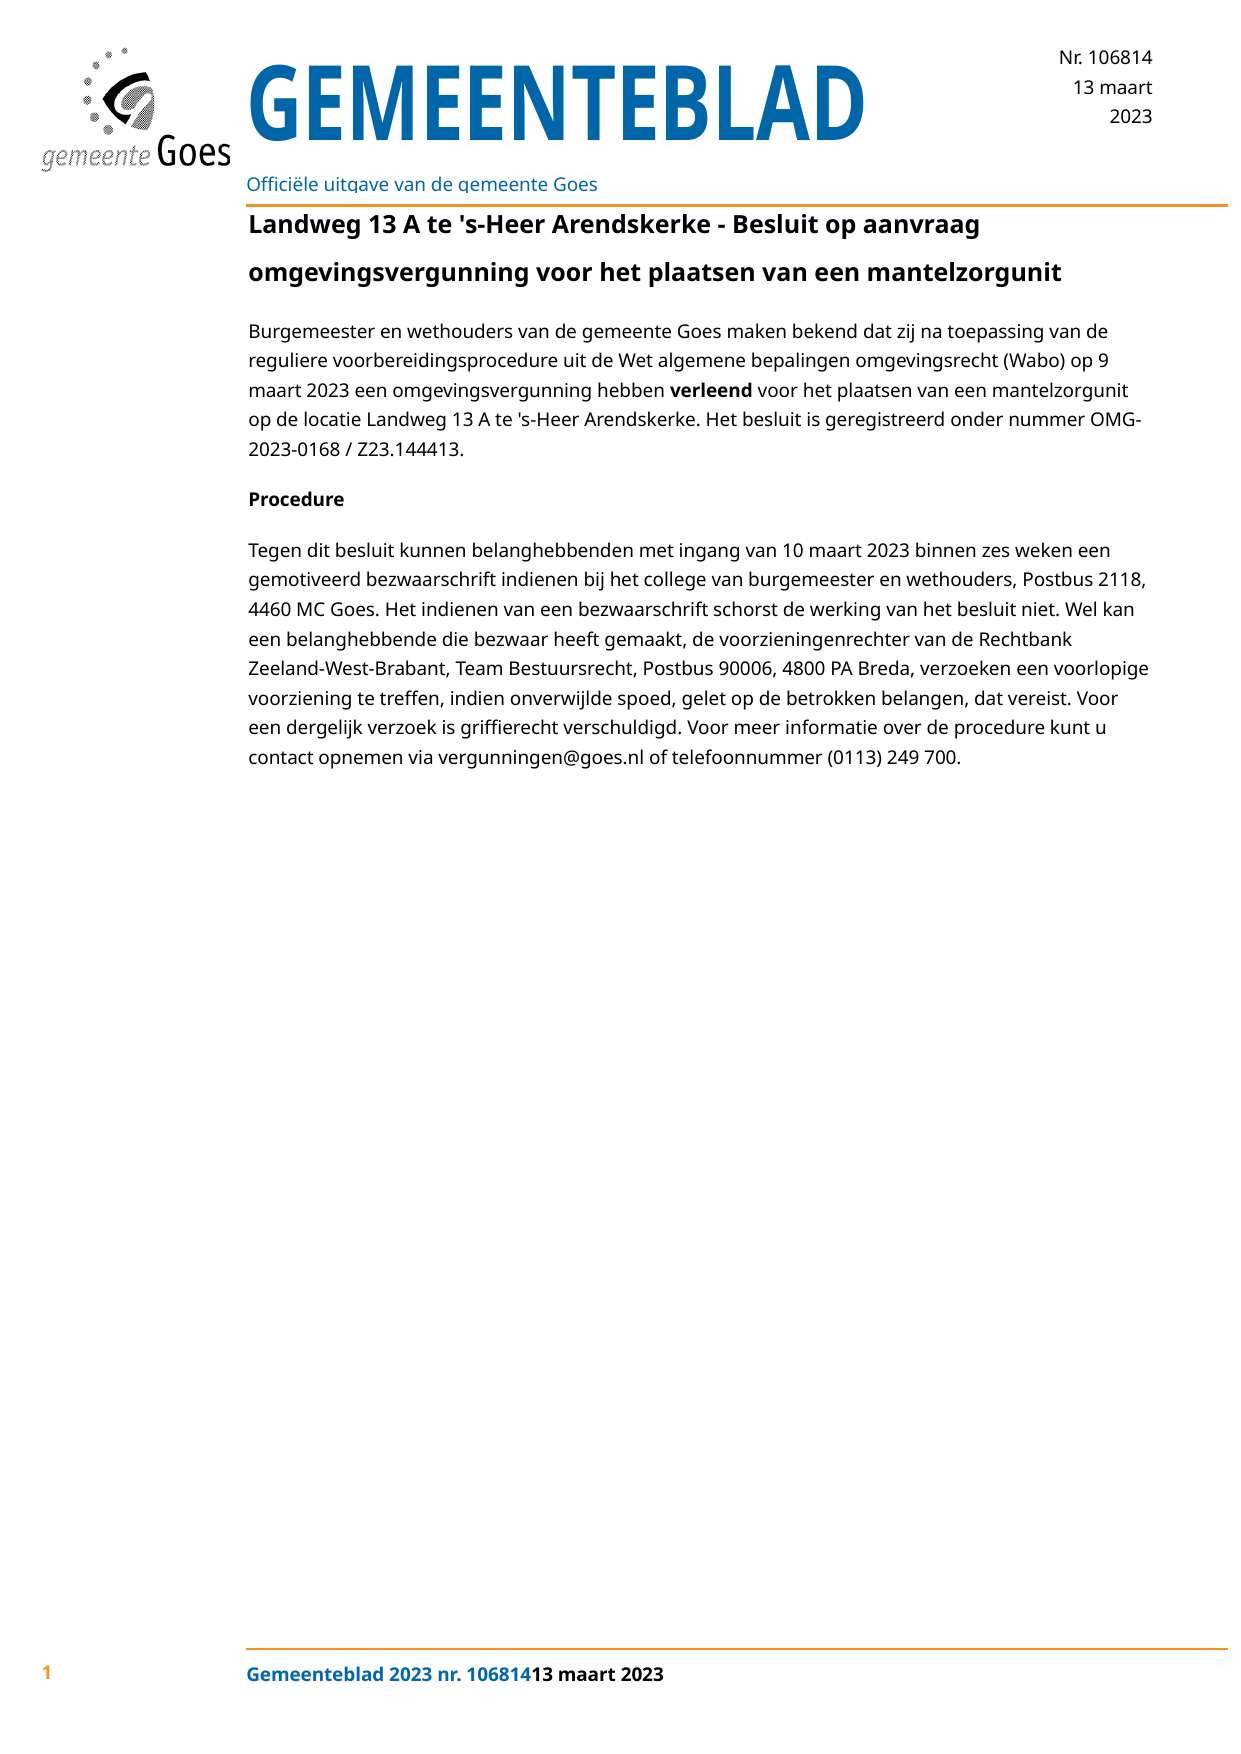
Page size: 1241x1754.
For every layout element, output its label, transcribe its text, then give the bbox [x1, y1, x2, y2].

text Landweg 13 A te 's-Heer Arendskerke - Besluit op aanvraag omgevingsvergunning voor het plaatsen van een mantelzorgunit [248, 207, 1152, 288]
picture [41, 47, 231, 172]
text Burgemeester en wethouders van de gemeente Goes maken bekend dat zij na toepassing van de reguliere voorbereidingsprocedure uit de Wet algemene bepalingen omgevingsrecht (Wabo) op 9 maart 2023 een omgevingsvergunning hebben verleend voor het plaatsen van een mantelzorgunit op de locatie Landweg 13 A te 's-Heer Arendskerke. Het besluit is geregistreerd onder nummer OMG-2023-0168 / Z23.144413. [248, 318, 1152, 462]
text Procedure [248, 487, 1152, 512]
text Tegen dit besluit kunnen belanghebbenden met ingang van 10 maart 2023 binnen zes weken een gemotiveerd bezwaarschrift indienen bij het college van burgemeester en wethouders, Postbus 2118, 4460 MC Goes. Het indienen van een bezwaarschrift schorst de werking van het besluit niet. Wel kan een belanghebbende die bezwaar heeft gemaakt, de voorzieningenrechter van de Rechtbank Zeeland-West-Brabant, Team Bestuursrecht, Postbus 90006, 4800 PA Breda, verzoeken een voorlopige voorziening te treffen, indien onverwijlde spoed, gelet op de betrokken belangen, dat vereist. Voor een dergelijk verzoek is griffierecht verschuldigd. Voor meer informatie over de procedure kunt u contact opnemen via vergunningen@goes.nl of telefoonnummer (0113) 249 700. [248, 537, 1152, 770]
